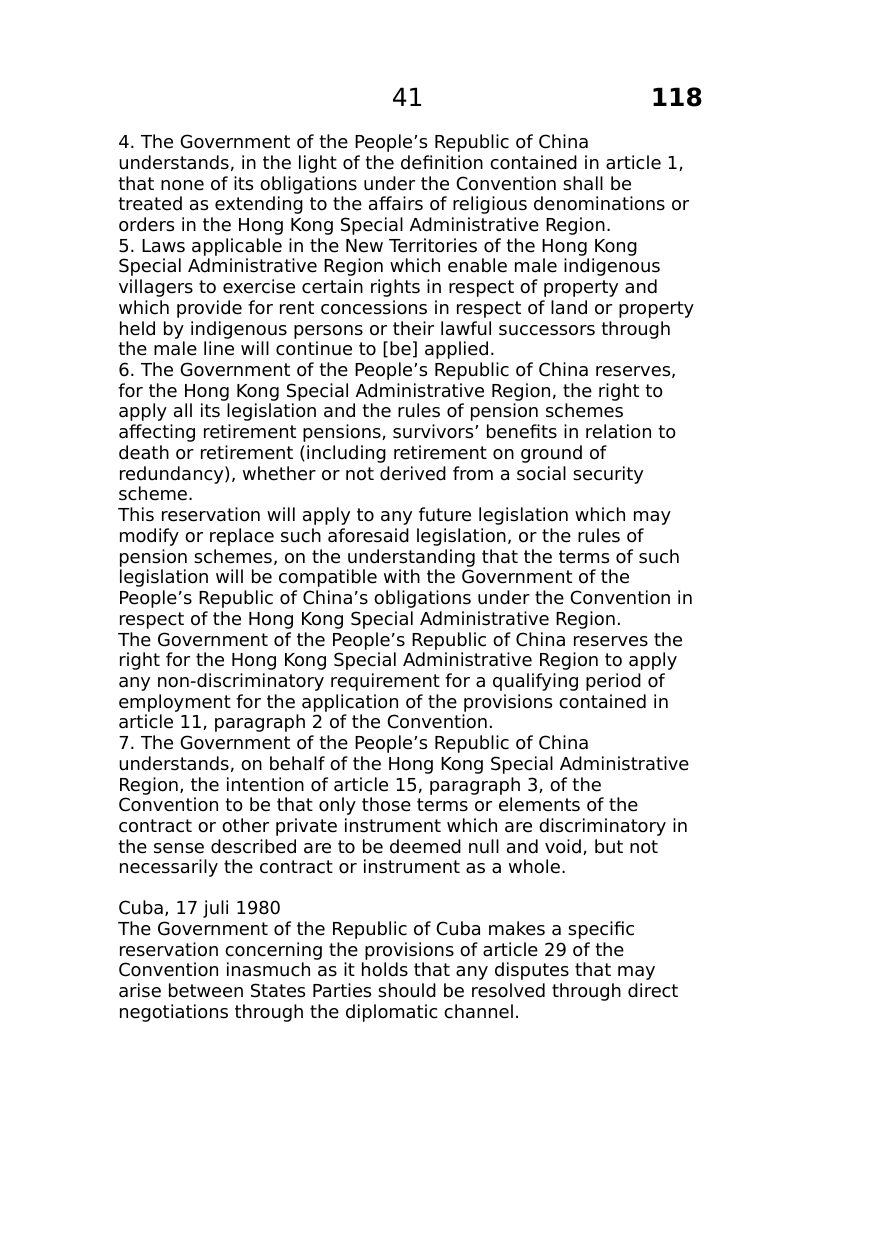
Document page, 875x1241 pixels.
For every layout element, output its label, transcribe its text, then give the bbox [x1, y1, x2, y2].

text 7. The Government of the People’s Republic of China understands, on behalf of the Hong Kong Special Administrative Region, the intention of article 15, paragraph 3, of the Convention to be that only those terms or elements of the contract or other private instrument which are discriminatory in the sense described are to be deemed null and void, but not necessarily the contract or instrument as a whole. [118, 733, 703, 878]
text 4. The Government of the People’s Republic of China understands, in the light of the definition contained in article 1, that none of its obligations under the Convention shall be treated as extending to the affairs of religious denominations or orders in the Hong Kong Special Administrative Region. [118, 132, 703, 236]
text Cuba, 17 juli 1980 [118, 898, 703, 919]
text 6. The Government of the People’s Republic of China reserves, for the Hong Kong Special Administrative Region, the right to apply all its legislation and the rules of pension schemes affecting retirement pensions, survivors’ benefits in relation to death or retirement (including retirement on ground of redundancy), whether or not derived from a social security scheme. [118, 360, 703, 505]
text This reservation will apply to any future legislation which may modify or replace such aforesaid legislation, or the rules of pension schemes, on the understanding that the terms of such legislation will be compatible with the Government of the People’s Republic of China’s obligations under the Convention in respect of the Hong Kong Special Administrative Region. [118, 505, 703, 629]
text The Government of the People’s Republic of China reserves the right for the Hong Kong Special Administrative Region to apply any non-discriminatory requirement for a qualifying period of employment for the application of the provisions contained in article 11, paragraph 2 of the Convention. [118, 629, 703, 733]
text The Government of the Republic of Cuba makes a specific reservation concerning the provisions of article 29 of the Convention inasmuch as it holds that any disputes that may arise between States Parties should be resolved through direct negotiations through the diplomatic channel. [118, 919, 703, 1022]
text 5. Laws applicable in the New Territories of the Hong Kong Special Administrative Region which enable male indigenous villagers to exercise certain rights in respect of property and which provide for rent concessions in respect of land or property held by indigenous persons or their lawful successors through the male line will continue to [be] applied. [118, 236, 703, 360]
